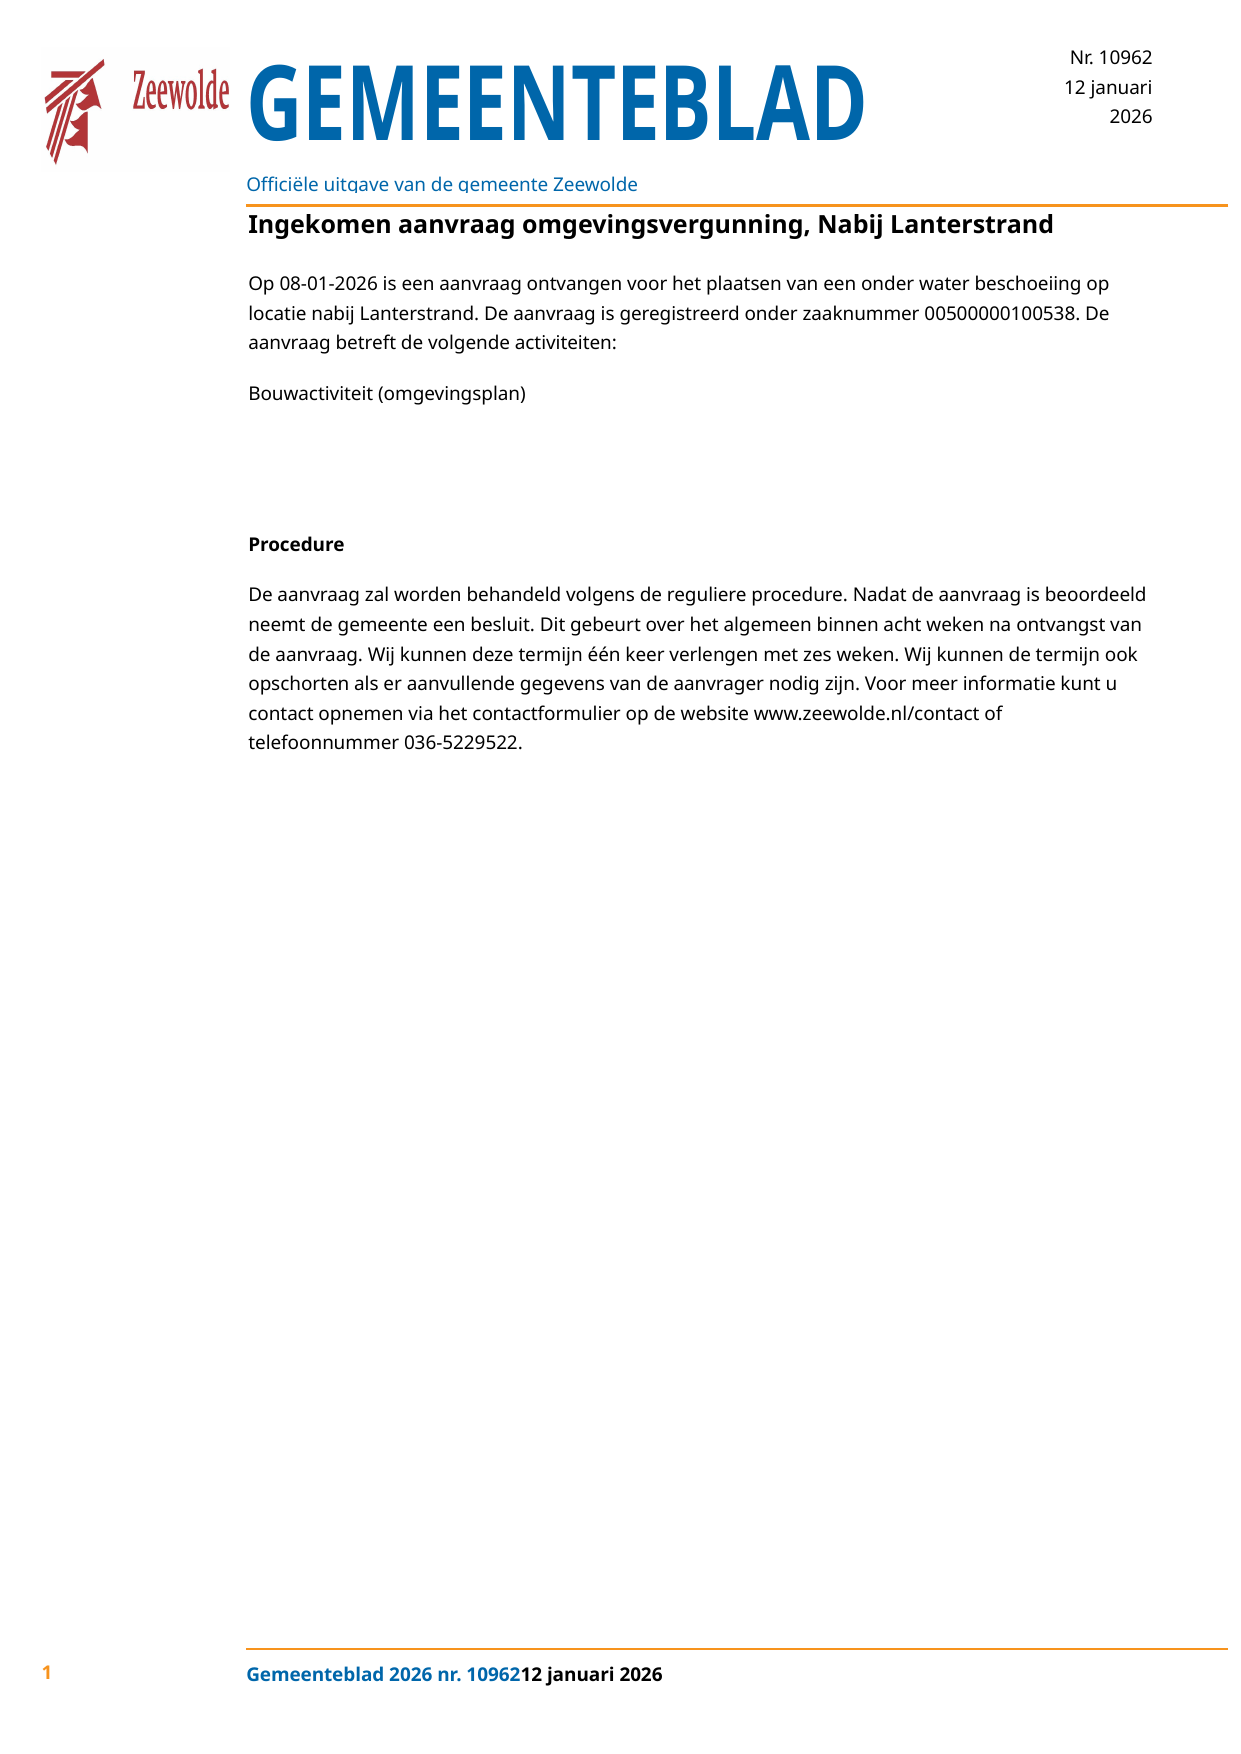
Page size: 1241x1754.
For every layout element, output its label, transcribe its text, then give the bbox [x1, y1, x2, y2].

picture [41, 47, 231, 172]
text De aanvraag zal worden behandeld volgens de reguliere procedure. Nadat de aanvraag is beoordeeld neemt de gemeente een besluit. Dit gebeurt over het algemeen binnen acht weken na ontvangst van de aanvraag. Wij kunnen deze termijn één keer verlengen met zes weken. Wij kunnen de termijn ook opschorten als er aanvullende gegevens van de aanvrager nodig zijn. Voor meer informatie kunt u contact opnemen via het contactformulier op de website www.zeewolde.nl/contact of telefoonnummer 036-5229522. [248, 582, 1152, 755]
text Ingekomen aanvraag omgevingsvergunning, Nabij Lanterstrand [248, 207, 1152, 241]
text Bouwactiviteit (omgevingsplan) [248, 380, 1152, 406]
text Procedure [248, 531, 1152, 557]
text Op 08-01-2026 is een aanvraag ontvangen voor het plaatsen van een onder water beschoeiing op locatie nabij Lanterstrand. De aanvraag is geregistreerd onder zaaknummer 00500000100538. De aanvraag betreft de volgende activiteiten: [248, 270, 1152, 355]
